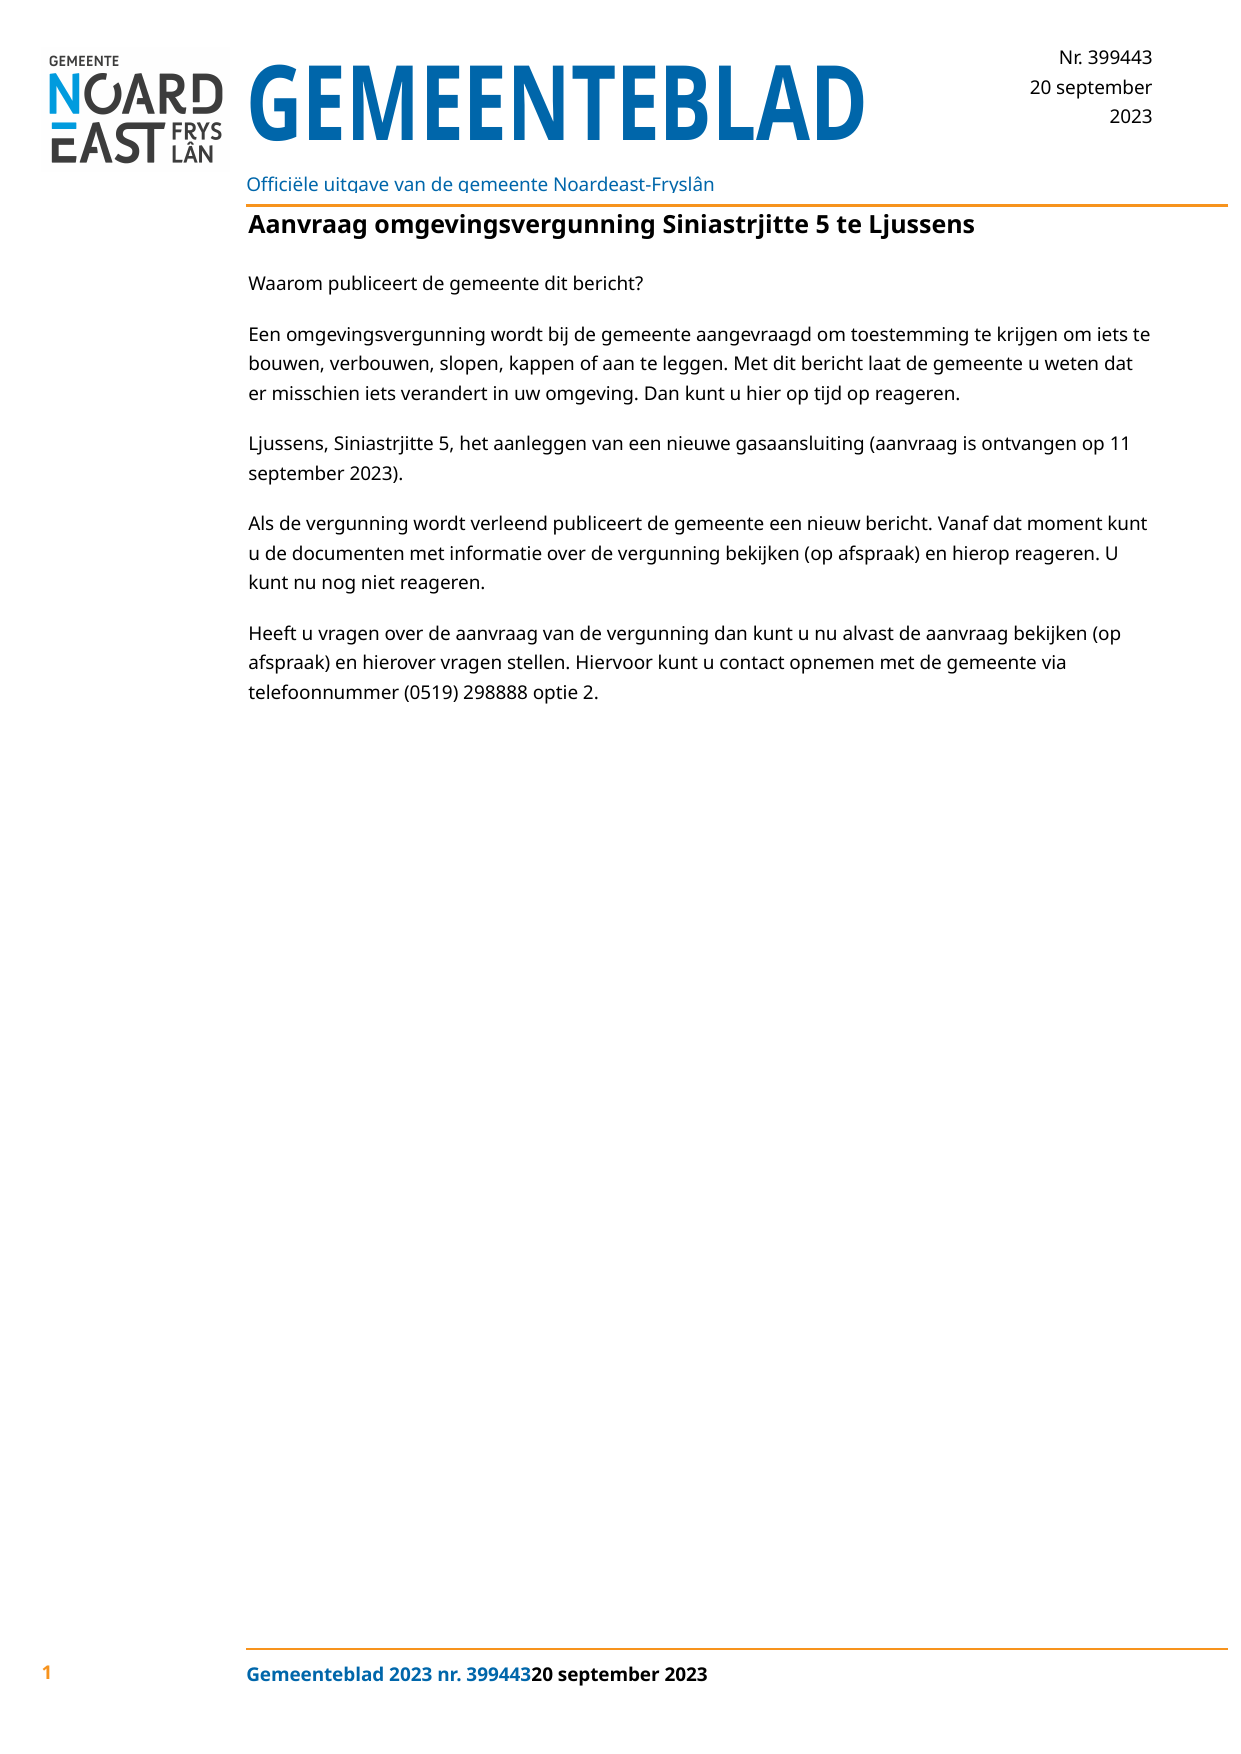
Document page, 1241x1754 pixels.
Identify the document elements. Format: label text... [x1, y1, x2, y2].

text Ljussens, Siniastrjitte 5, het aanleggen van een nieuwe gasaansluiting (aanvraag is ontvangen op 11 september 2023). [248, 430, 1152, 486]
text Aanvraag omgevingsvergunning Siniastrjitte 5 te Ljussens [248, 207, 1152, 241]
text Heeft u vragen over de aanvraag van de vergunning dan kunt u nu alvast de aanvraag bekijken (op afspraak) en hierover vragen stellen. Hiervoor kunt u contact opnemen met de gemeente via telefoonnummer (0519) 298888 optie 2. [248, 620, 1152, 705]
picture [41, 47, 231, 172]
text Waarom publiceert de gemeente dit bericht? [248, 270, 1152, 296]
text Als de vergunning wordt verleend publiceert de gemeente een nieuw bericht. Vanaf dat moment kunt u de documenten met informatie over de vergunning bekijken (op afspraak) en hierop reageren. U kunt nu nog niet reageren. [248, 510, 1152, 595]
text Een omgevingsvergunning wordt bij de gemeente aangevraagd om toestemming te krijgen om iets te bouwen, verbouwen, slopen, kappen of aan te leggen. Met dit bericht laat de gemeente u weten dat er misschien iets verandert in uw omgeving. Dan kunt u hier op tijd op reageren. [248, 321, 1152, 406]
